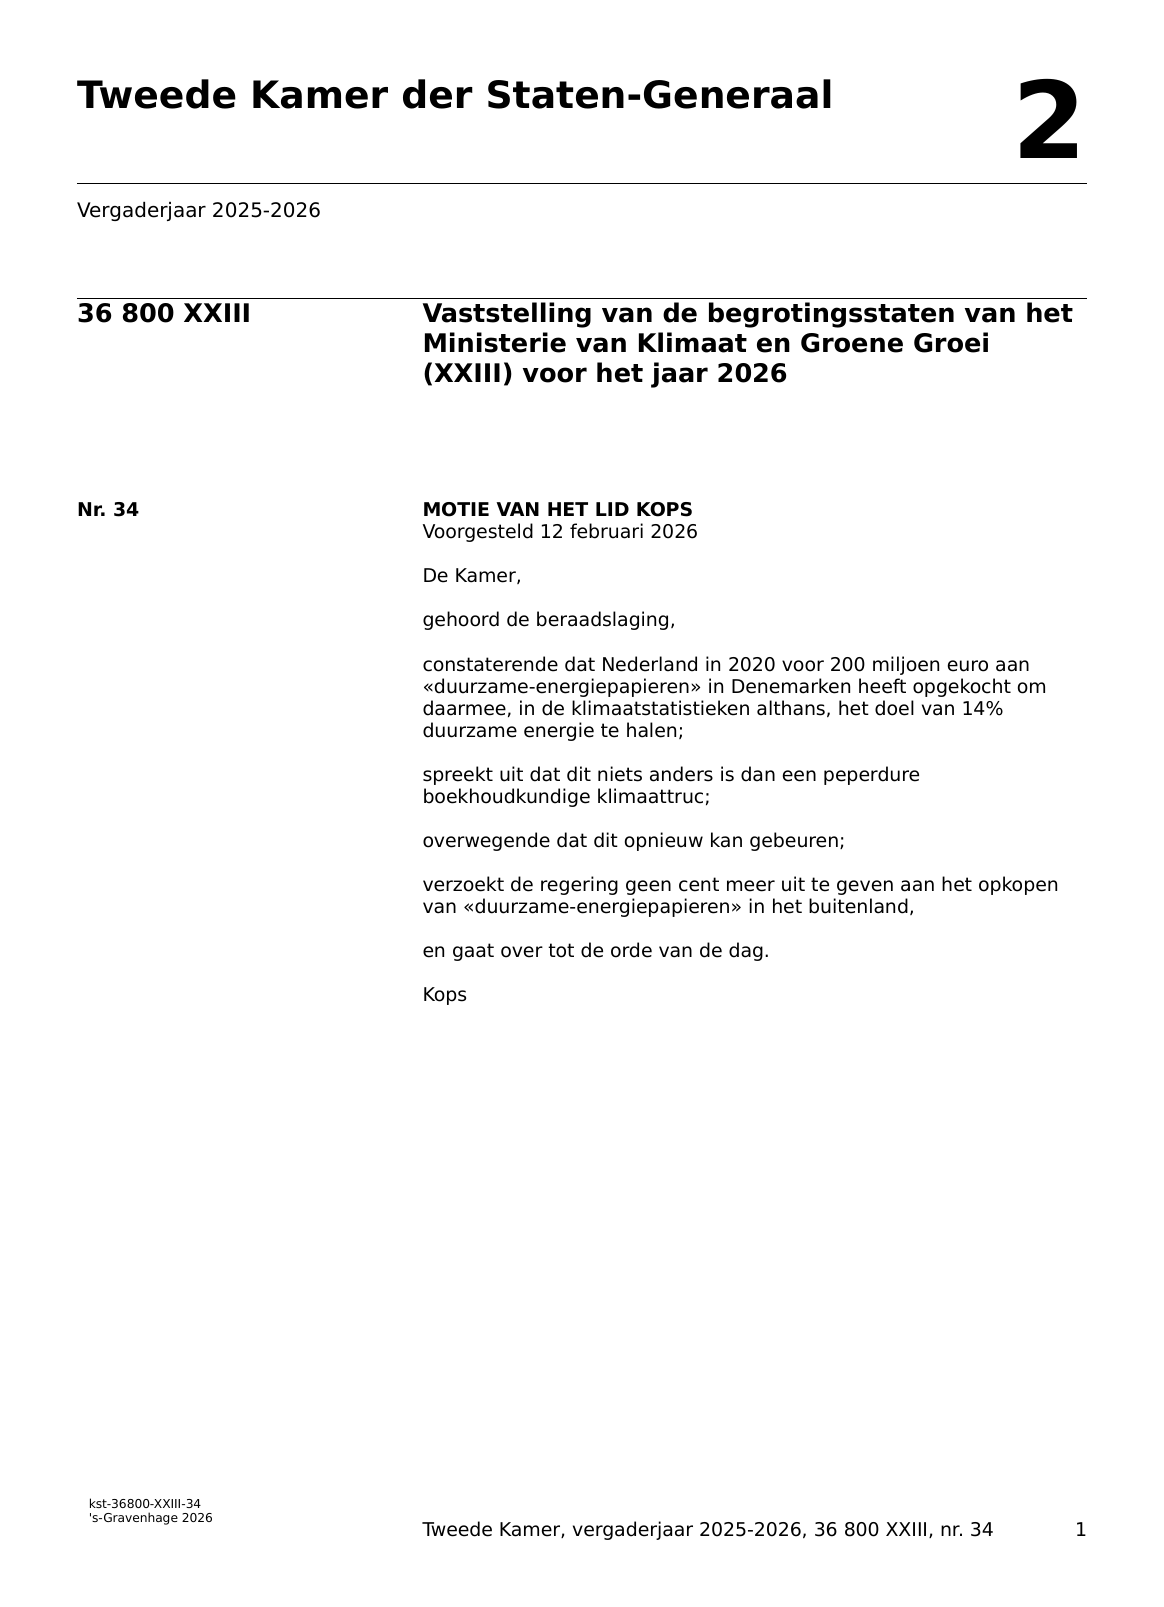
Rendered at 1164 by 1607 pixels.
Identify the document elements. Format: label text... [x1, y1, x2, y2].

table_cell Vergaderjaar 2025-2026 [77, 184, 1087, 298]
table_header 2 [886, 59, 1087, 183]
text De Kamer, [422, 565, 1087, 587]
text constaterende dat Nederland in 2020 voor 200 miljoen euro aan «duurzame-energiepapieren» in Denemarken heeft opgekocht om daarmee, in de klimaatstatistieken althans, het doel van 14% duurzame energie te halen; [422, 653, 1087, 741]
text en gaat over tot de orde van de dag. [422, 940, 1087, 962]
text overwegende dat dit opnieuw kan gebeuren; [422, 830, 1087, 852]
subtitle Nr. 34 MOTIE VAN HET LID KOPS [77, 499, 1087, 521]
text spreekt uit dat dit niets anders is dan een peperdure boekhoudkundige klimaattruc; [422, 764, 1087, 808]
text Voorgesteld 12 februari 2026 [422, 521, 1087, 543]
text kst-36800-XXIII-34 [88, 1497, 323, 1511]
text gehoord de beraadslaging, [422, 609, 1087, 631]
text verzoekt de regering geen cent meer uit te geven aan het opkopen van «duurzame-energiepapieren» in het buitenland, [422, 874, 1087, 918]
text 's-Gravenhage 2026 [88, 1511, 323, 1525]
text Kops [422, 984, 1087, 1006]
table_header Tweede Kamer der Staten-Generaal [77, 59, 886, 183]
subtitle 36 800 XXIII Vaststelling van de begrotingsstaten van het Ministerie van Klimaat en Groene Groei (XXIII) voor het jaar 2026 [77, 299, 1087, 388]
